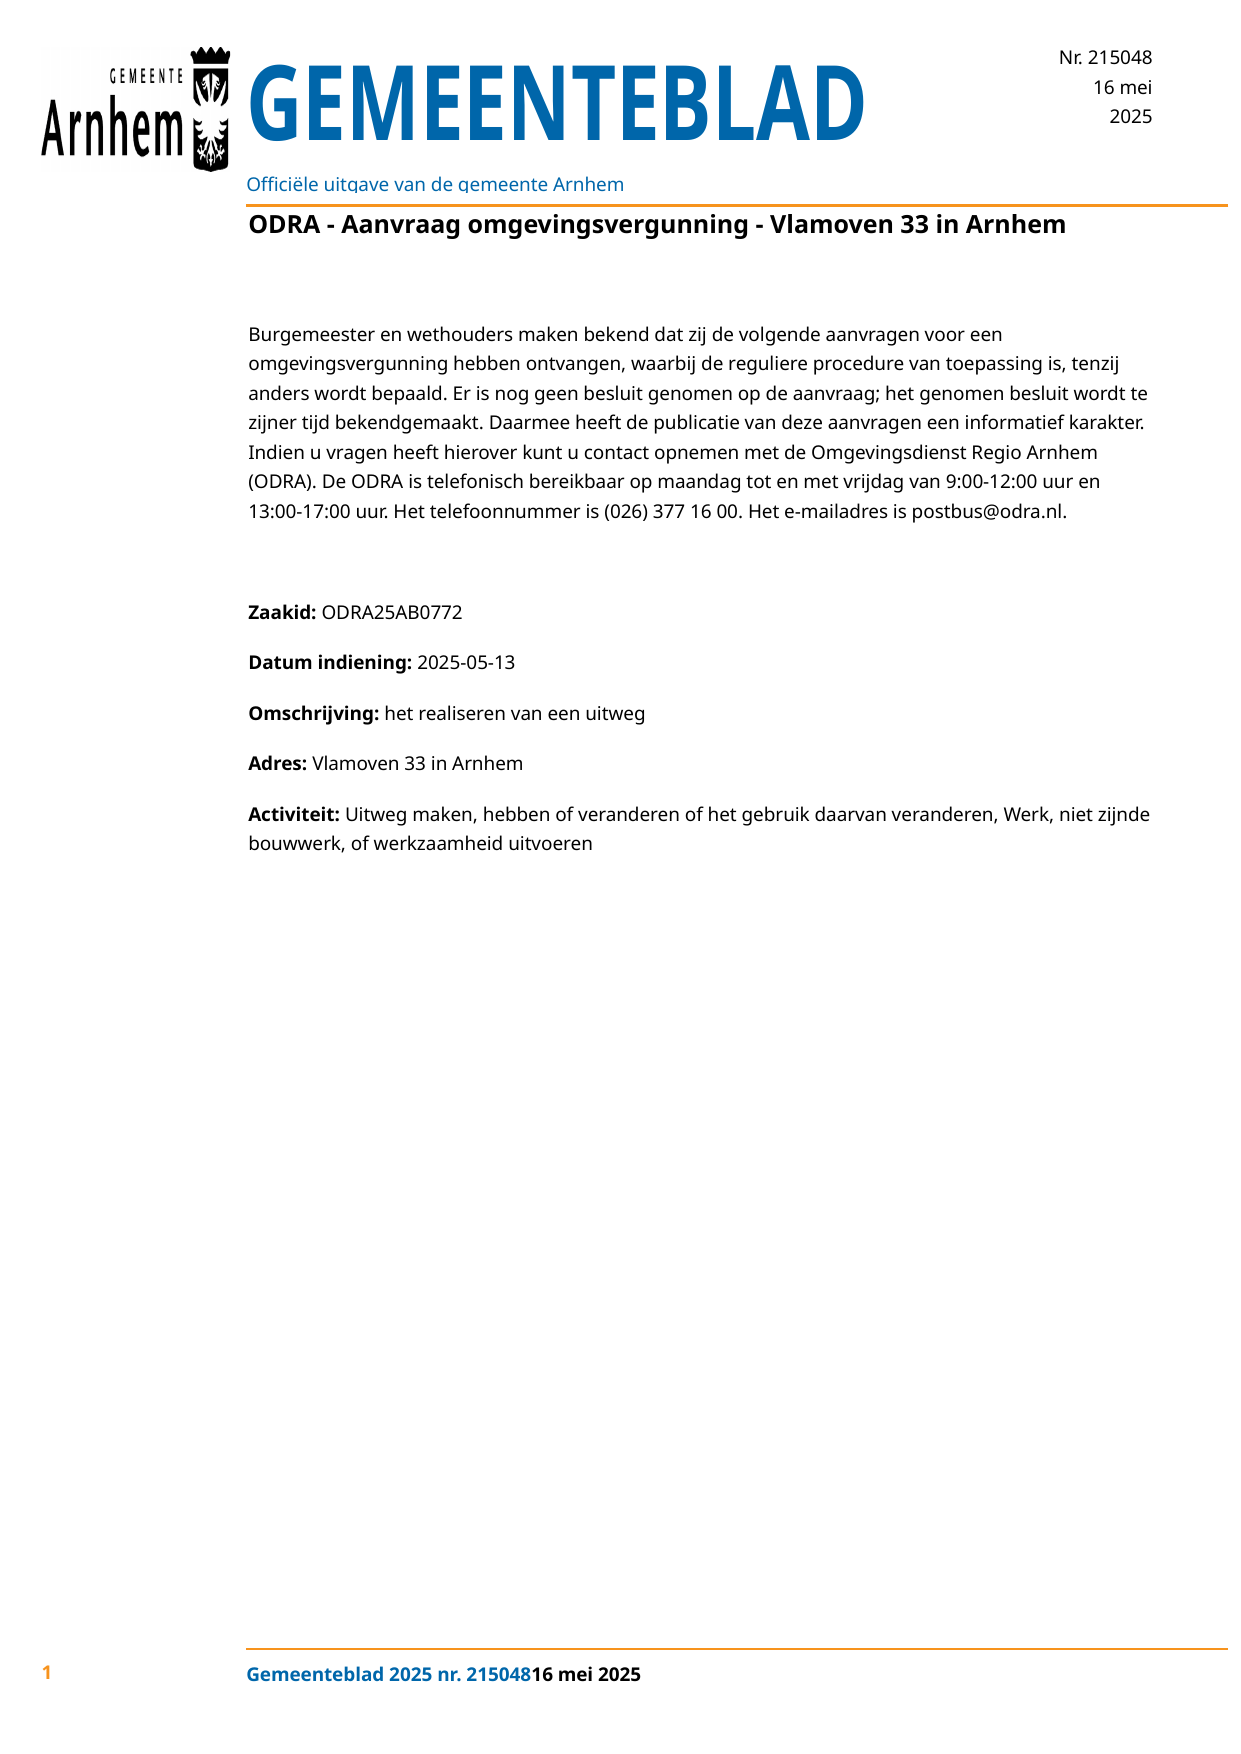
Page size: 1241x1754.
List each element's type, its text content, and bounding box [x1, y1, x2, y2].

text Activiteit: Uitweg maken, hebben of veranderen of het gebruik daarvan veranderen, Werk, niet zijnde bouwwerk, of werkzaamheid uitvoeren [248, 801, 1152, 856]
picture [41, 47, 231, 172]
text ODRA - Aanvraag omgevingsvergunning - Vlamoven 33 in Arnhem [248, 207, 1152, 241]
text Omschrijving: het realiseren van een uitweg [248, 700, 1152, 726]
text Adres: Vlamoven 33 in Arnhem [248, 750, 1152, 776]
text Zaakid: ODRA25AB0772 [248, 599, 1152, 625]
text Datum indiening: 2025-05-13 [248, 649, 1152, 675]
text Burgemeester en wethouders maken bekend dat zij de volgende aanvragen voor een omgevingsvergunning hebben ontvangen, waarbij de reguliere procedure van toepassing is, tenzij anders wordt bepaald. Er is nog geen besluit genomen op de aanvraag; het genomen besluit wordt te zijner tijd bekendgemaakt. Daarmee heeft de publicatie van deze aanvragen een informatief karakter. Indien u vragen heeft hierover kunt u contact opnemen met de Omgevingsdienst Regio Arnhem (ODRA). De ODRA is telefonisch bereikbaar op maandag tot en met vrijdag van 9:00-12:00 uur en 13:00-17:00 uur. Het telefoonnummer is (026) 377 16 00. Het e-mailadres is postbus@odra.nl. [248, 321, 1152, 524]
